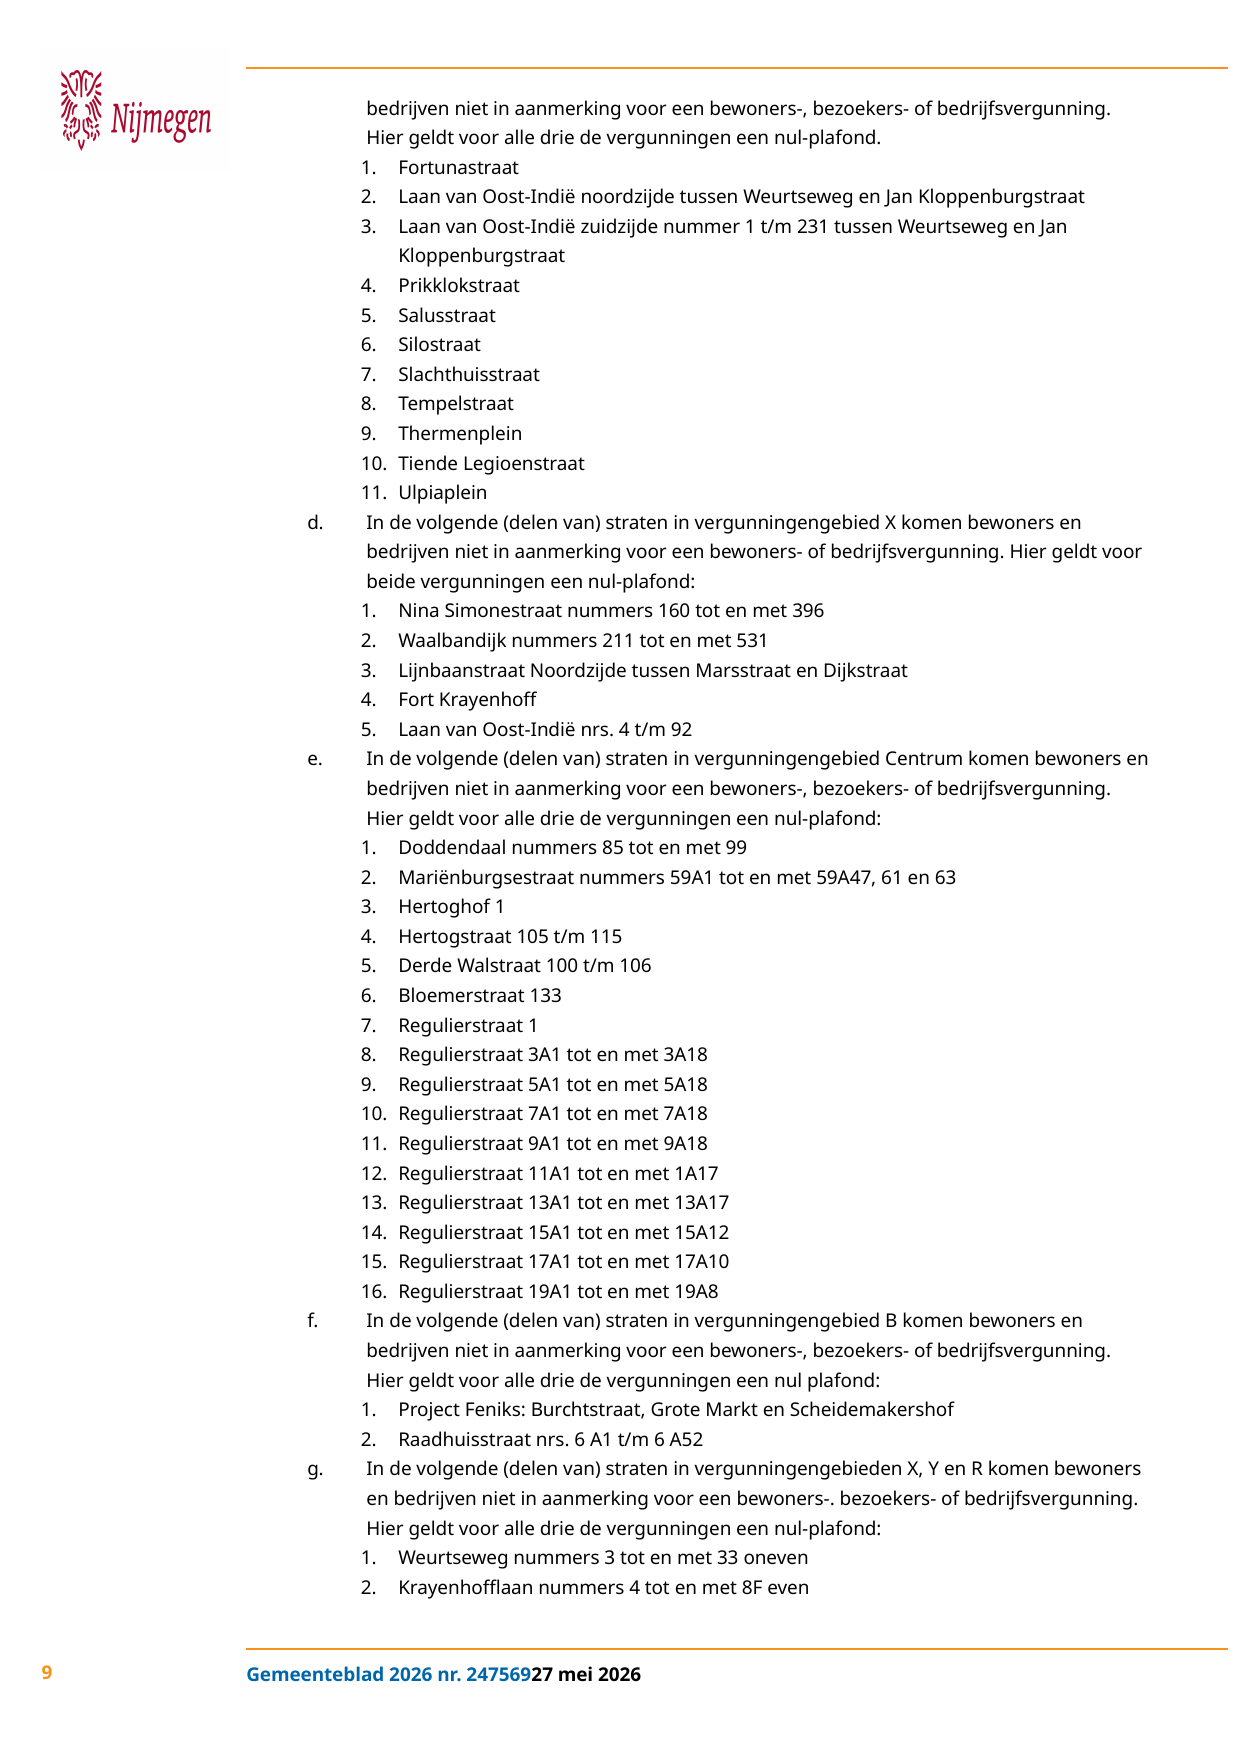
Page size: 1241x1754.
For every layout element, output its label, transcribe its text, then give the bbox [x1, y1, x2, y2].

list Bloemerstraat 133 [361, 982, 1152, 1008]
list Krayenhofflaan nummers 4 tot en met 8F even [361, 1574, 1152, 1600]
list Silostraat [361, 331, 1152, 357]
list Regulierstraat 13A1 tot en met 13A17 [361, 1189, 1152, 1215]
list Prikklokstraat [361, 272, 1152, 298]
list Slachthuisstraat [361, 361, 1152, 387]
list Hertogstraat 105 t/m 115 [361, 923, 1152, 949]
list In de volgende (delen van) straten in vergunningengebied B komen bewoners en bedrijven niet in aanmerking voor een bewoners-, bezoekers- of bedrijfsvergunning. Hier geldt voor alle drie de vergunningen een nul plafond: [307, 1308, 1152, 1393]
list Tiende Legioenstraat [361, 450, 1152, 476]
list Doddendaal nummers 85 tot en met 99 [361, 834, 1152, 860]
list Weurtseweg nummers 3 tot en met 33 oneven [361, 1544, 1152, 1570]
list Regulierstraat 7A1 tot en met 7A18 [361, 1101, 1152, 1126]
list Ulpiaplein [361, 479, 1152, 505]
list Laan van Oost-Indië zuidzijde nummer 1 t/m 231 tussen Weurtseweg en Jan Kloppenburgstraat [361, 213, 1152, 268]
picture [41, 47, 231, 172]
list Waalbandijk nummers 211 tot en met 531 [361, 627, 1152, 653]
list Regulierstraat 1 [361, 1012, 1152, 1038]
list Regulierstraat 11A1 tot en met 1A17 [361, 1160, 1152, 1186]
list In de volgende (delen van) straten in vergunningengebied X komen bewoners en bedrijven niet in aanmerking voor een bewoners- of bedrijfsvergunning. Hier geldt voor beide vergunningen een nul-plafond: [307, 509, 1152, 594]
list Thermenplein [361, 420, 1152, 446]
list Laan van Oost-Indië noordzijde tussen Weurtseweg en Jan Kloppenburgstraat [361, 183, 1152, 209]
list Regulierstraat 9A1 tot en met 9A18 [361, 1130, 1152, 1156]
list In de volgende (delen van) straten in vergunningengebied Centrum komen bewoners en bedrijven niet in aanmerking voor een bewoners-, bezoekers- of bedrijfsvergunning. Hier geldt voor alle drie de vergunningen een nul-plafond: [307, 746, 1152, 831]
list Raadhuisstraat nrs. 6 A1 t/m 6 A52 [361, 1426, 1152, 1452]
list Regulierstraat 5A1 tot en met 5A18 [361, 1071, 1152, 1097]
list Regulierstraat 17A1 tot en met 17A10 [361, 1248, 1152, 1274]
list Derde Walstraat 100 t/m 106 [361, 953, 1152, 978]
list Regulierstraat 19A1 tot en met 19A8 [361, 1278, 1152, 1304]
list Hertoghof 1 [361, 893, 1152, 919]
list Regulierstraat 3A1 tot en met 3A18 [361, 1041, 1152, 1067]
list Salusstraat [361, 302, 1152, 328]
list Laan van Oost-Indië nrs. 4 t/m 92 [361, 716, 1152, 742]
list In de volgende (delen van) straten in vergunningengebieden X, Y en R komen bewoners en bedrijven niet in aanmerking voor een bewoners-. bezoekers- of bedrijfsvergunning. Hier geldt voor alle drie de vergunningen een nul-plafond: [307, 1456, 1152, 1541]
list Fortunastraat [361, 154, 1152, 180]
list Project Feniks: Burchtstraat, Grote Markt en Scheidemakershof [361, 1396, 1152, 1422]
list bedrijven niet in aanmerking voor een bewoners-, bezoekers- of bedrijfsvergunning. Hier geldt voor alle drie de vergunningen een nul-plafond. [307, 95, 1152, 150]
list Tempelstraat [361, 391, 1152, 416]
list Lijnbaanstraat Noordzijde tussen Marsstraat en Dijkstraat [361, 657, 1152, 683]
list Regulierstraat 15A1 tot en met 15A12 [361, 1219, 1152, 1245]
list Nina Simonestraat nummers 160 tot en met 396 [361, 598, 1152, 623]
list Fort Krayenhoff [361, 686, 1152, 712]
list Mariënburgsestraat nummers 59A1 tot en met 59A47, 61 en 63 [361, 864, 1152, 890]
